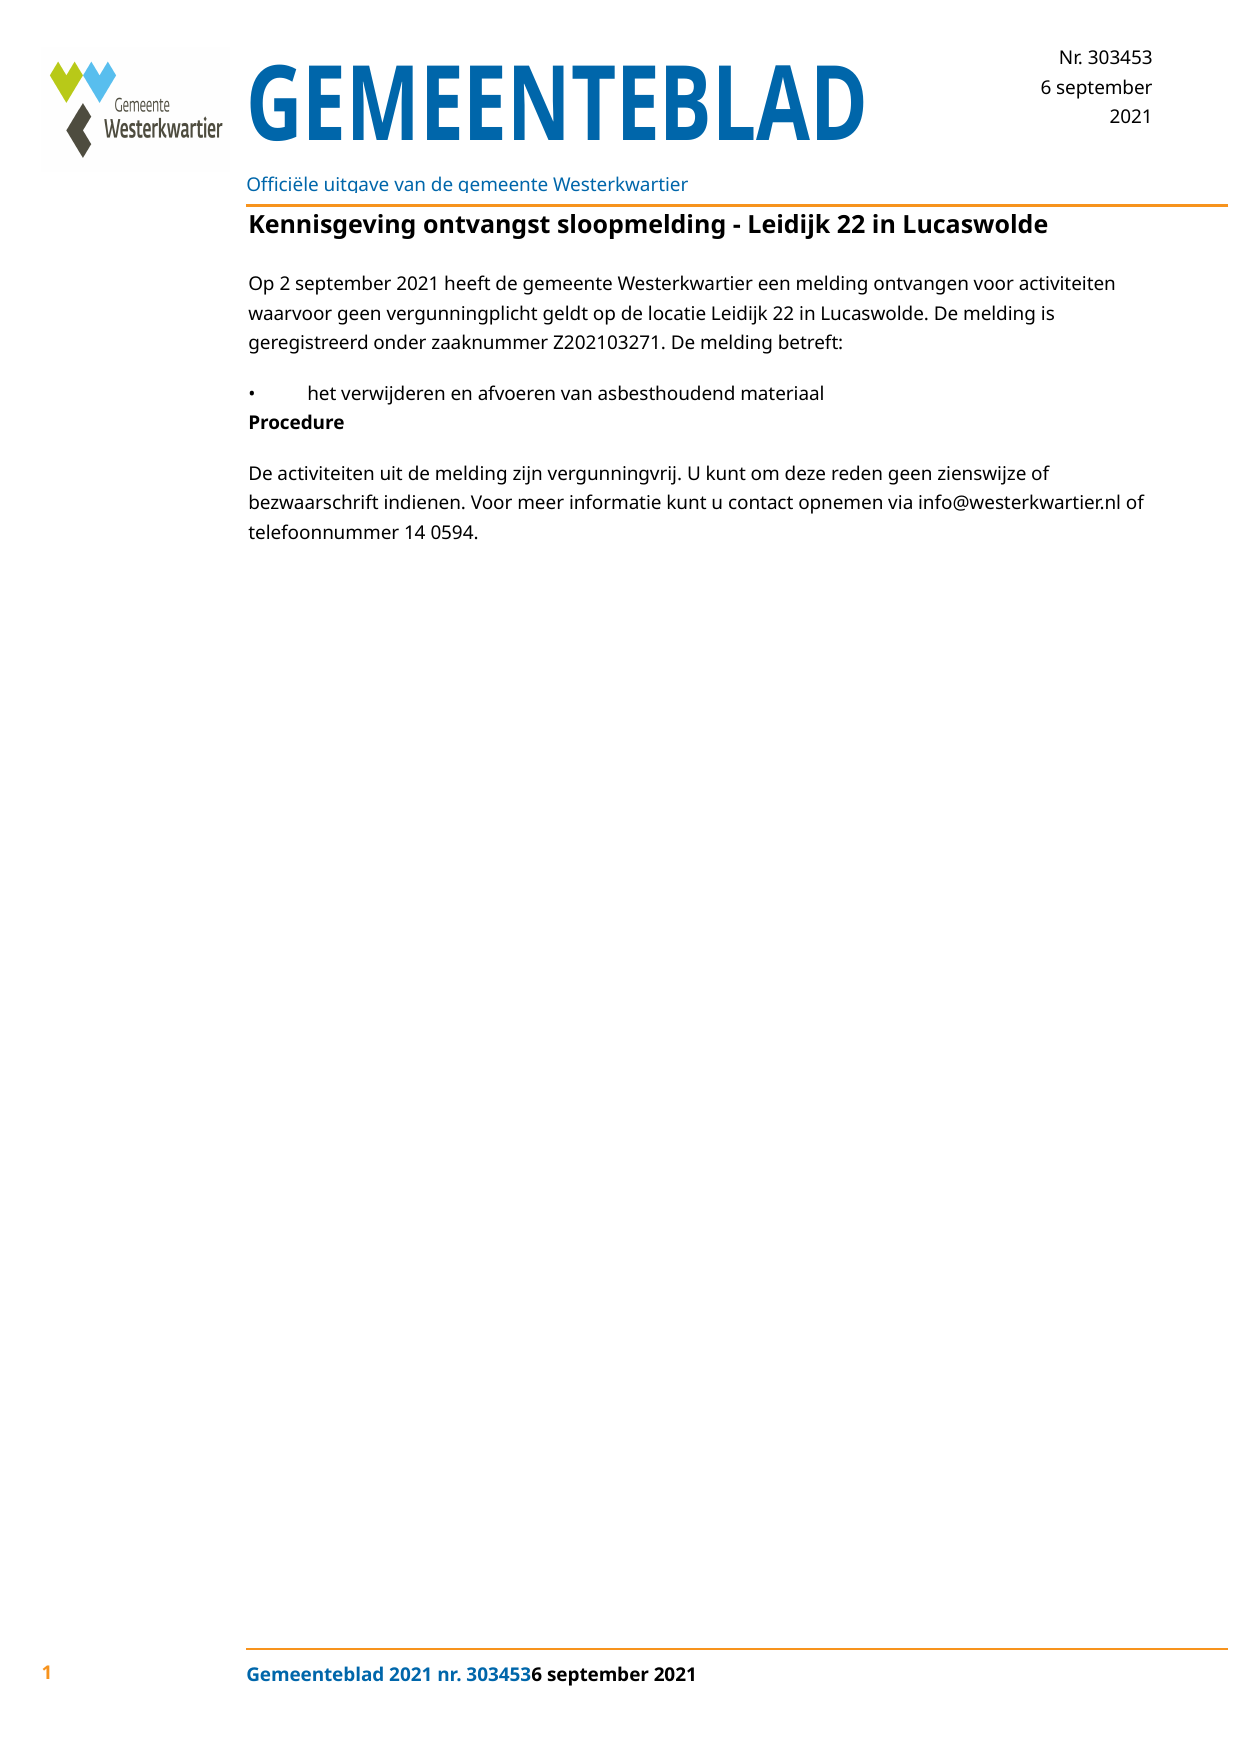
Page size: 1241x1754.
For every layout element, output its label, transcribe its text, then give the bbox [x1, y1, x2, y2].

text Kennisgeving ontvangst sloopmelding - Leidijk 22 in Lucaswolde [248, 207, 1152, 241]
list het verwijderen en afvoeren van asbesthoudend materiaal [248, 380, 1152, 406]
text Procedure [248, 409, 1152, 435]
text De activiteiten uit de melding zijn vergunningvrij. U kunt om deze reden geen zienswijze of bezwaarschrift indienen. Voor meer informatie kunt u contact opnemen via info@westerkwartier.nl of telefoonnummer 14 0594. [248, 460, 1152, 545]
text Op 2 september 2021 heeft de gemeente Westerkwartier een melding ontvangen voor activiteiten waarvoor geen vergunningplicht geldt op de locatie Leidijk 22 in Lucaswolde. De melding is geregistreerd onder zaaknummer Z202103271. De melding betreft: [248, 270, 1152, 355]
picture [41, 47, 231, 172]
